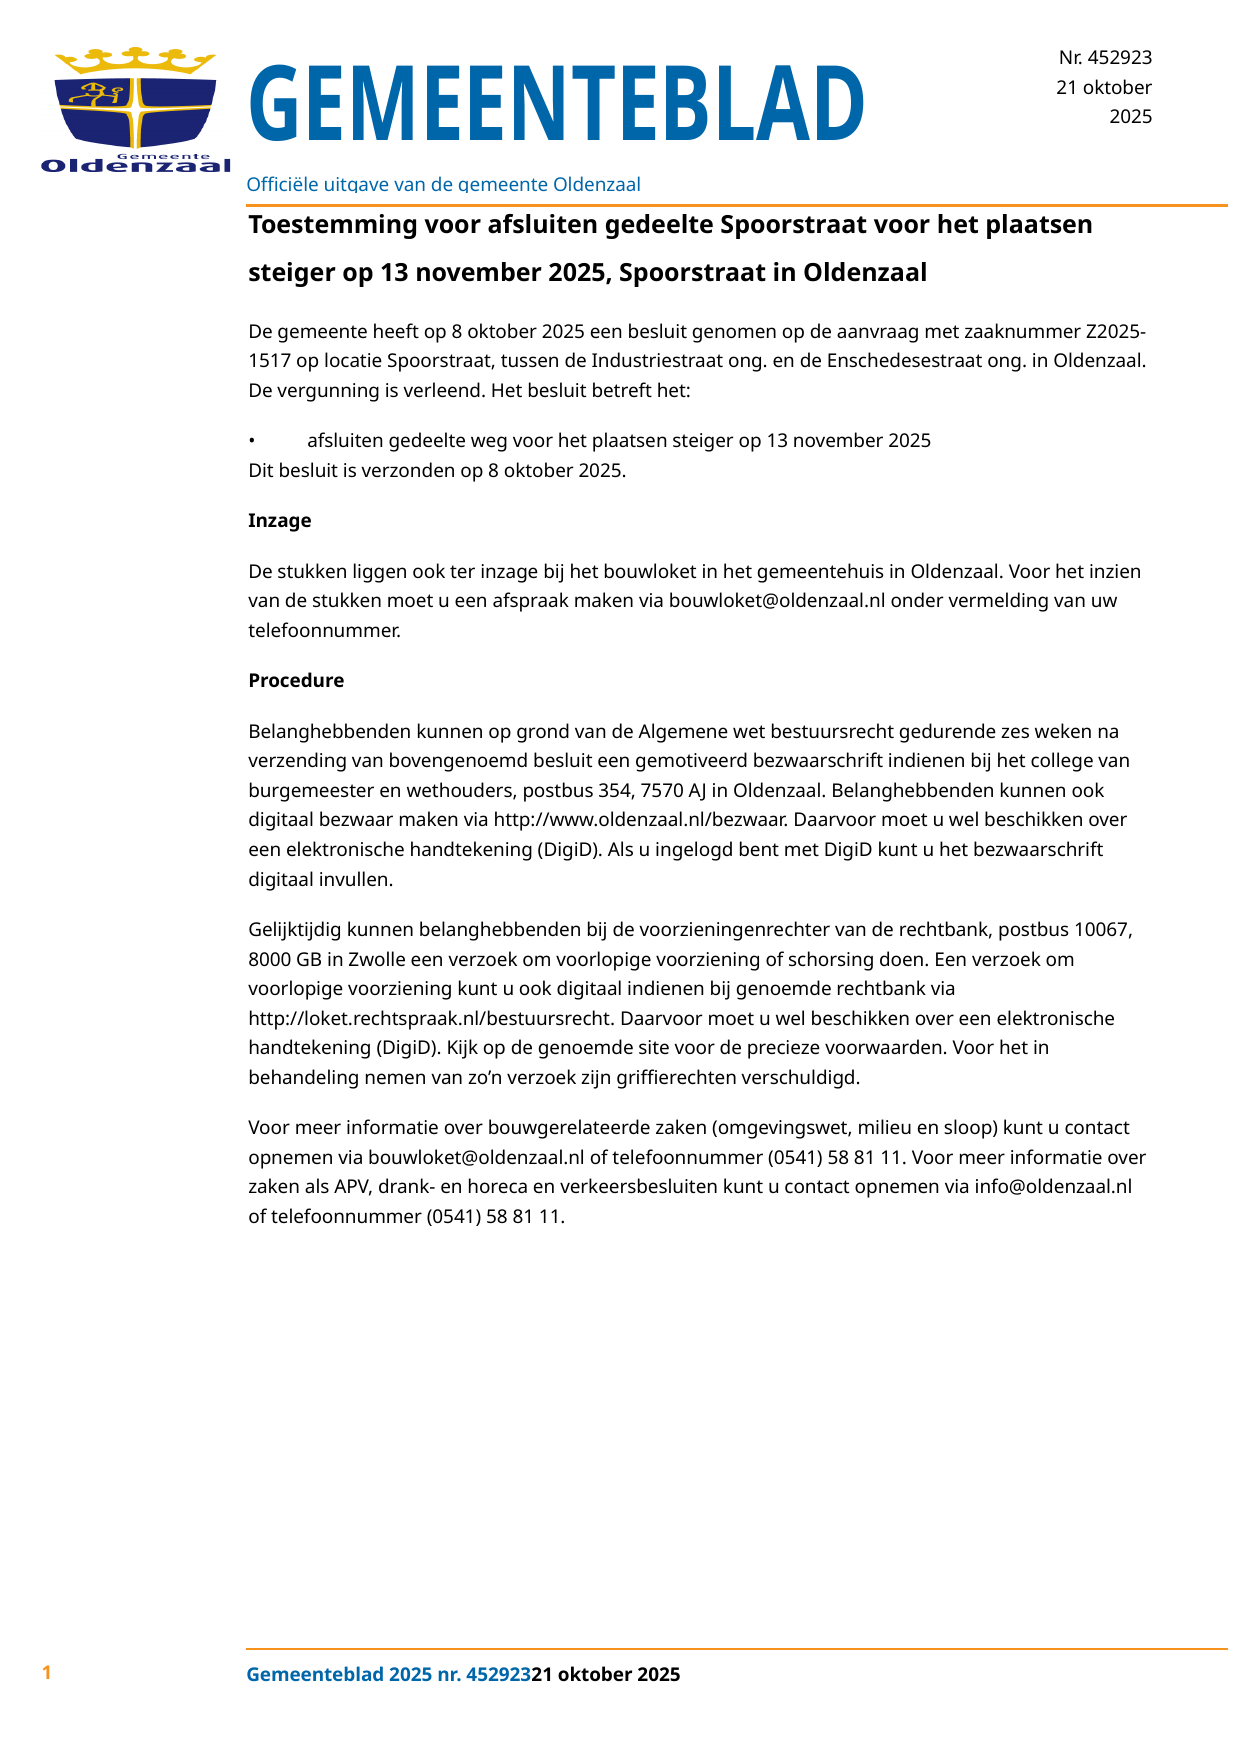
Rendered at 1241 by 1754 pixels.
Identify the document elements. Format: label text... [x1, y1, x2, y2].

list afsluiten gedeelte weg voor het plaatsen steiger op 13 november 2025 [248, 427, 1152, 453]
picture [41, 47, 231, 172]
text Toestemming voor afsluiten gedeelte Spoorstraat voor het plaatsen steiger op 13 november 2025, Spoorstraat in Oldenzaal [248, 207, 1152, 288]
text Belanghebbenden kunnen op grond van de Algemene wet bestuursrecht gedurende zes weken na verzending van bovengenoemd besluit een gemotiveerd bezwaarschrift indienen bij het college van burgemeester en wethouders, postbus 354, 7570 AJ in Oldenzaal. Belanghebbenden kunnen ook digitaal bezwaar maken via http://www.oldenzaal.nl/bezwaar. Daarvoor moet u wel beschikken over een elektronische handtekening (DigiD). Als u ingelogd bent met DigiD kunt u het bezwaarschrift digitaal invullen. [248, 718, 1152, 892]
text De gemeente heeft op 8 oktober 2025 een besluit genomen op de aanvraag met zaaknummer Z2025-1517 op locatie Spoorstraat, tussen de Industriestraat ong. en de Enschedesestraat ong. in Oldenzaal. De vergunning is verleend. Het besluit betreft het: [248, 318, 1152, 403]
text Gelijktijdig kunnen belanghebbenden bij de voorzieningenrechter van de rechtbank, postbus 10067, 8000 GB in Zwolle een verzoek om voorlopige voorziening of schorsing doen. Een verzoek om voorlopige voorziening kunt u ook digitaal indienen bij genoemde rechtbank via http://loket.rechtspraak.nl/bestuursrecht. Daarvoor moet u wel beschikken over een elektronische handtekening (DigiD). Kijk op de genoemde site voor de precieze voorwaarden. Voor het in behandeling nemen van zo’n verzoek zijn griffierechten verschuldigd. [248, 916, 1152, 1090]
text De stukken liggen ook ter inzage bij het bouwloket in het gemeentehuis in Oldenzaal. Voor het inzien van de stukken moet u een afspraak maken via bouwloket@oldenzaal.nl onder vermelding van uw telefoonnummer. [248, 558, 1152, 643]
text Voor meer informatie over bouwgerelateerde zaken (omgevingswet, milieu en sloop) kunt u contact opnemen via bouwloket@oldenzaal.nl of telefoonnummer (0541) 58 81 11. Voor meer informatie over zaken als APV, drank- en horeca en verkeersbesluiten kunt u contact opnemen via info@oldenzaal.nl of telefoonnummer (0541) 58 81 11. [248, 1114, 1152, 1229]
text Dit besluit is verzonden op 8 oktober 2025. [248, 457, 1152, 483]
text Inzage [248, 507, 1152, 533]
text Procedure [248, 667, 1152, 693]
